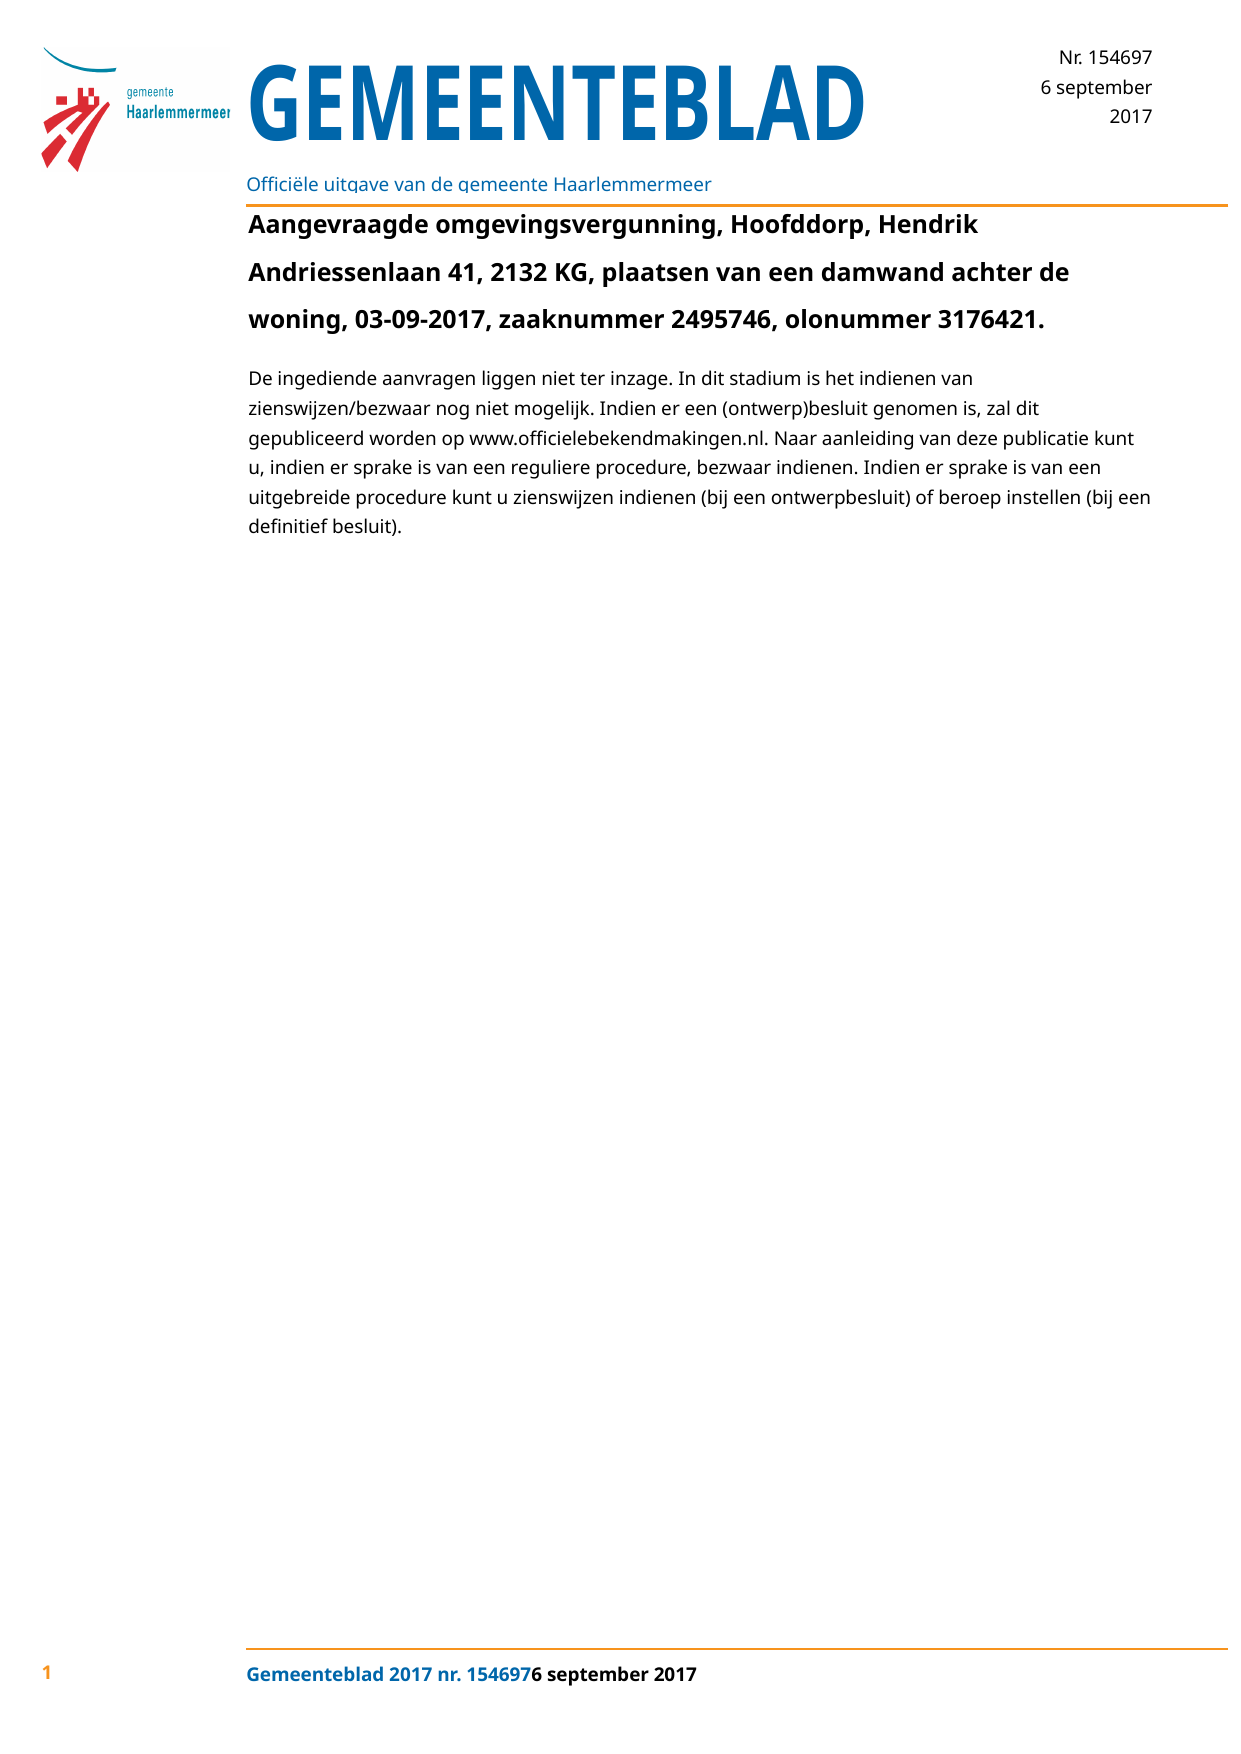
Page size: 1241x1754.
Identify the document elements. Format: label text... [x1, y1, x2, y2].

text Aangevraagde omgevingsvergunning, Hoofddorp, Hendrik Andriessenlaan 41, 2132 KG, plaatsen van een damwand achter de woning, 03-09-2017, zaaknummer 2495746, olonummer 3176421. [248, 207, 1152, 336]
picture [41, 47, 231, 172]
text De ingediende aanvragen liggen niet ter inzage. In dit stadium is het indienen van zienswijzen/bezwaar nog niet mogelijk. Indien er een (ontwerp)besluit genomen is, zal dit gepubliceerd worden op www.officielebekendmakingen.nl. Naar aanleiding van deze publicatie kunt u, indien er sprake is van een reguliere procedure, bezwaar indienen. Indien er sprake is van een uitgebreide procedure kunt u zienswijzen indienen (bij een ontwerpbesluit) of beroep instellen (bij een definitief besluit). [248, 366, 1152, 539]
